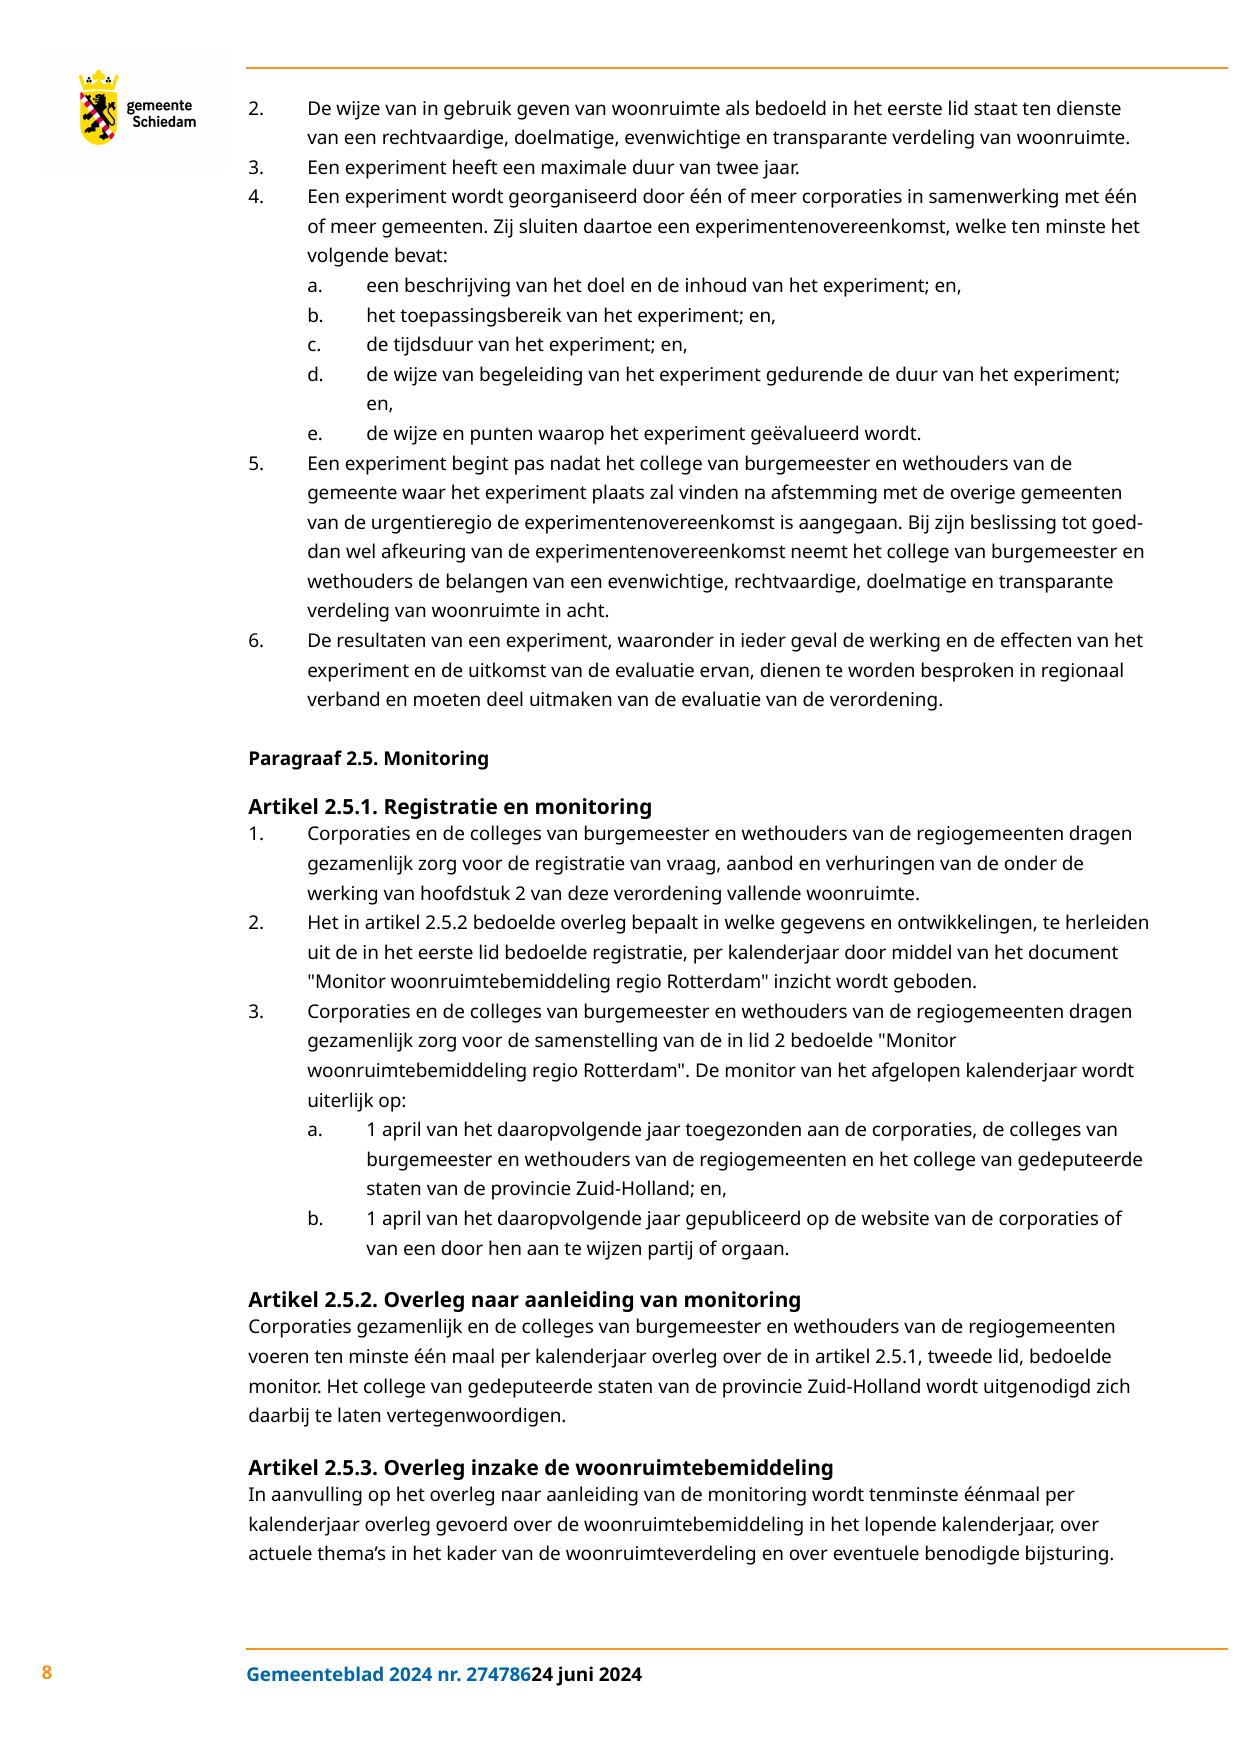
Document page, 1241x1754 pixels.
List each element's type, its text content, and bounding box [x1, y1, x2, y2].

list een beschrijving van het doel en de inhoud van het experiment; en, [307, 272, 1152, 298]
list het toepassingsbereik van het experiment; en, [307, 302, 1152, 328]
list De wijze van in gebruik geven van woonruimte als bedoeld in het eerste lid staat ten dienste van een rechtvaardige, doelmatige, evenwichtige en transparante verdeling van woonruimte. [248, 95, 1152, 150]
text Artikel 2.5.2. Overleg naar aanleiding van monitoring [248, 1285, 1152, 1314]
list de wijze van begeleiding van het experiment gedurende de duur van het experiment; en, [307, 361, 1152, 416]
list 1 april van het daaropvolgende jaar toegezonden aan de corporaties, de colleges van burgemeester en wethouders van de regiogemeenten en het college van gedeputeerde staten van de provincie Zuid-Holland; en, [307, 1116, 1152, 1201]
list de tijdsduur van het experiment; en, [307, 331, 1152, 357]
list de wijze en punten waarop het experiment geëvalueerd wordt. [307, 420, 1152, 446]
text Artikel 2.5.1. Registratie en monitoring [248, 792, 1152, 821]
text Corporaties gezamenlijk en de colleges van burgemeester en wethouders van de regiogemeenten voeren ten minste één maal per kalenderjaar overleg over de in artikel 2.5.1, tweede lid, bedoelde monitor. Het college van gedeputeerde staten van de provincie Zuid-Holland wordt uitgenodigd zich daarbij te laten vertegenwoordigen. [248, 1314, 1152, 1428]
list Een experiment heeft een maximale duur van twee jaar. [248, 154, 1152, 180]
list Het in artikel 2.5.2 bedoelde overleg bepaalt in welke gegevens en ontwikkelingen, te herleiden uit de in het eerste lid bedoelde registratie, per kalenderjaar door middel van het document "Monitor woonruimtebemiddeling regio Rotterdam" inzicht wordt geboden. [248, 909, 1152, 994]
list Corporaties en de colleges van burgemeester en wethouders van de regiogemeenten dragen gezamenlijk zorg voor de samenstelling van de in lid 2 bedoelde "Monitor woonruimtebemiddeling regio Rotterdam". De monitor van het afgelopen kalenderjaar wordt uiterlijk op: [248, 998, 1152, 1113]
text In aanvulling op het overleg naar aanleiding van de monitoring wordt tenminste éénmaal per kalenderjaar overleg gevoerd over de woonruimtebemiddeling in het lopende kalenderjaar, over actuele thema’s in het kader van de woonruimteverdeling en over eventuele benodigde bijsturing. [248, 1481, 1152, 1566]
text Paragraaf 2.5. Monitoring [248, 746, 1152, 771]
list Corporaties en de colleges van burgemeester en wethouders van de regiogemeenten dragen gezamenlijk zorg voor de registratie van vraag, aanbod en verhuringen van de onder de werking van hoofdstuk 2 van deze verordening vallende woonruimte. [248, 821, 1152, 906]
list Een experiment wordt georganiseerd door één of meer corporaties in samenwerking met één of meer gemeenten. Zij sluiten daartoe een experimentenovereenkomst, welke ten minste het volgende bevat: [248, 183, 1152, 268]
text Artikel 2.5.3. Overleg inzake de woonruimtebemiddeling [248, 1453, 1152, 1481]
list 1 april van het daaropvolgende jaar gepubliceerd op de website van de corporaties of van een door hen aan te wijzen partij of orgaan. [307, 1205, 1152, 1261]
list Een experiment begint pas nadat het college van burgemeester en wethouders van de gemeente waar het experiment plaats zal vinden na afstemming met de overige gemeenten van de urgentieregio de experimentenovereenkomst is aangegaan. Bij zijn beslissing tot goed- dan wel afkeuring van de experimentenovereenkomst neemt het college van burgemeester en wethouders de belangen van een evenwichtige, rechtvaardige, doelmatige en transparante verdeling van woonruimte in acht. [248, 450, 1152, 623]
picture [41, 47, 231, 172]
list De resultaten van een experiment, waaronder in ieder geval de werking en de effecten van het experiment en de uitkomst van de evaluatie ervan, dienen te worden besproken in regionaal verband en moeten deel uitmaken van de evaluatie van de verordening. [248, 627, 1152, 712]
